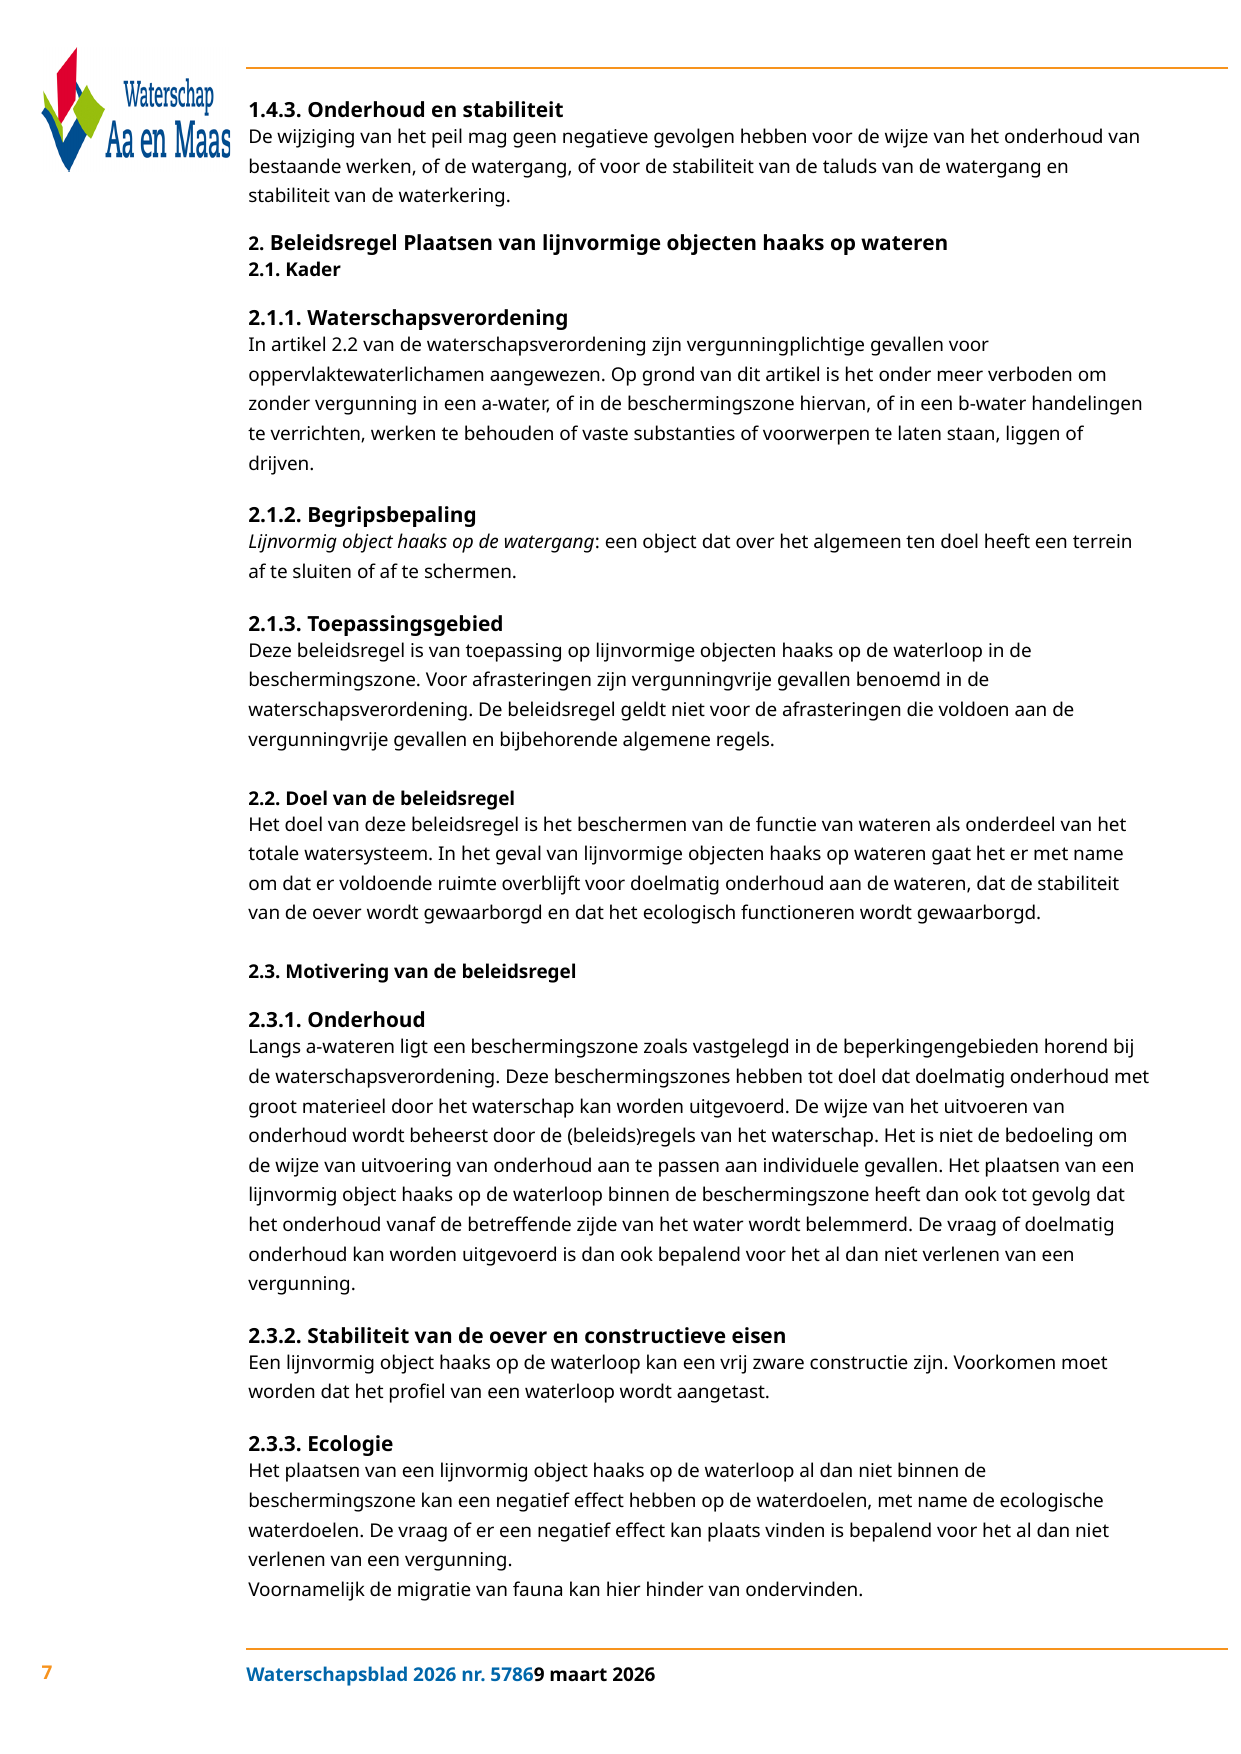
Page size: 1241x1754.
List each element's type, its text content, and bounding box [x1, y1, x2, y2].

text 2.3.2. Stabiliteit van de oever en constructieve eisen [248, 1321, 1152, 1349]
text De wijziging van het peil mag geen negatieve gevolgen hebben voor de wijze van het onderhoud van bestaande werken, of de watergang, of voor de stabiliteit van de taluds van de watergang en stabiliteit van de waterkering. [248, 123, 1152, 208]
text 2.3.3. Ecologie [248, 1429, 1152, 1458]
text 2.1.2. Begripsbepaling [248, 500, 1152, 529]
text Langs a-wateren ligt een beschermingszone zoals vastgelegd in de beperkingengebieden horend bij de waterschapsverordening. Deze beschermingszones hebben tot doel dat doelmatig onderhoud met groot materieel door het waterschap kan worden uitgevoerd. De wijze van het uitvoeren van onderhoud wordt beheerst door de (beleids)regels van het waterschap. Het is niet de bedoeling om de wijze van uitvoering van onderhoud aan te passen aan individuele gevallen. Het plaatsen van een lijnvormig object haaks op de waterloop binnen de beschermingszone heeft dan ook tot gevolg dat het onderhoud vanaf de betreffende zijde van het water wordt belemmerd. De vraag of doelmatig onderhoud kan worden uitgevoerd is dan ook bepalend voor het al dan niet verlenen van een vergunning. [248, 1034, 1152, 1296]
picture [41, 47, 231, 172]
text 2.3. Motivering van de beleidsregel [248, 959, 1152, 984]
text 2.1.1. Waterschapsverordening [248, 303, 1152, 331]
text 2.2. Doel van de beleidsregel [248, 785, 1152, 811]
text Deze beleidsregel is van toepassing op lijnvormige objecten haaks op de waterloop in de beschermingszone. Voor afrasteringen zijn vergunningvrije gevallen benoemd in de waterschapsverordening. De beleidsregel geldt niet voor de afrasteringen die voldoen aan de vergunningvrije gevallen en bijbehorende algemene regels. [248, 637, 1152, 752]
text 2. Beleidsregel Plaatsen van lijnvormige objecten haaks op wateren [248, 228, 1152, 256]
text Lijnvormig object haaks op de watergang: een object dat over het algemeen ten doel heeft een terrein af te sluiten of af te schermen. [248, 529, 1152, 584]
text 1.4.3. Onderhoud en stabiliteit [248, 95, 1152, 123]
text 2.1.3. Toepassingsgebied [248, 609, 1152, 637]
text Het plaatsen van een lijnvormig object haaks op de waterloop al dan niet binnen de beschermingszone kan een negatief effect hebben op de waterdoelen, met name de ecologische waterdoelen. De vraag of er een negatief effect kan plaats vinden is bepalend voor het al dan niet verlenen van een vergunning. [248, 1458, 1152, 1572]
text In artikel 2.2 van de waterschapsverordening zijn vergunningplichtige gevallen voor oppervlaktewaterlichamen aangewezen. Op grond van dit artikel is het onder meer verboden om zonder vergunning in een a-water, of in de beschermingszone hiervan, of in een b-water handelingen te verrichten, werken te behouden of vaste substanties of voorwerpen te laten staan, liggen of drijven. [248, 331, 1152, 476]
text Het doel van deze beleidsregel is het beschermen van de functie van wateren als onderdeel van het totale watersysteem. In het geval van lijnvormige objecten haaks op wateren gaat het er met name om dat er voldoende ruimte overblijft voor doelmatig onderhoud aan de wateren, dat de stabiliteit van de oever wordt gewaarborgd en dat het ecologisch functioneren wordt gewaarborgd. [248, 811, 1152, 925]
text Voornamelijk de migratie van fauna kan hier hinder van ondervinden. [248, 1576, 1152, 1602]
text Een lijnvormig object haaks op de waterloop kan een vrij zware constructie zijn. Voorkomen moet worden dat het profiel van een waterloop wordt aangetast. [248, 1349, 1152, 1404]
text 2.3.1. Onderhoud [248, 1005, 1152, 1034]
text 2.1. Kader [248, 256, 1152, 282]
